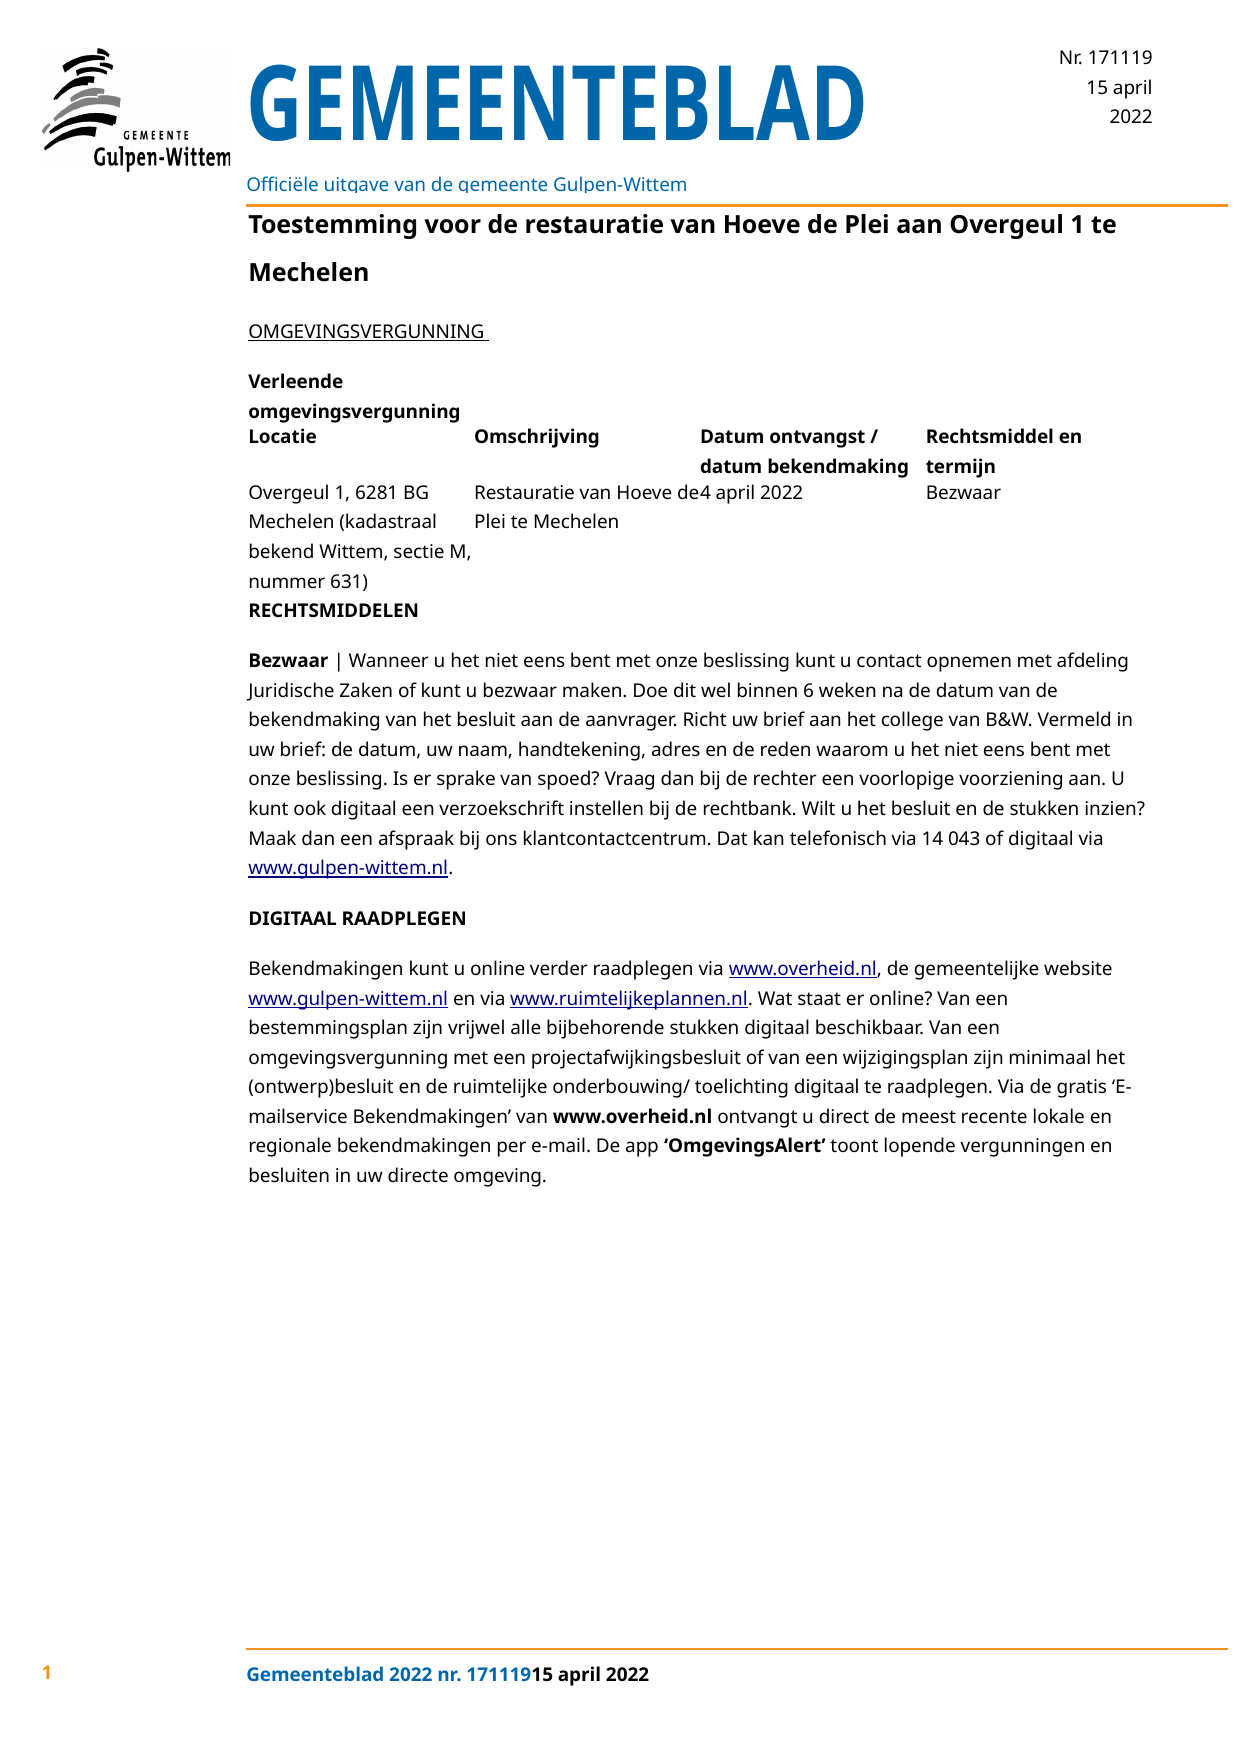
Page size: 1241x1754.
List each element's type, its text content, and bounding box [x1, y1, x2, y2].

table_cell Locatie [248, 424, 474, 479]
table_cell Omschrijving [474, 424, 700, 479]
table_header [926, 369, 1152, 424]
table_cell Bezwaar [926, 479, 1152, 593]
text OMGEVINGSVERGUNNING [248, 318, 1152, 344]
table_cell Restauratie van Hoeve de Plei te Mechelen [474, 479, 700, 593]
table_cell Rechtsmiddel en termijn [926, 424, 1152, 479]
picture [41, 47, 231, 172]
table_cell Datum ontvangst / datum bekendmaking [700, 424, 926, 479]
table_header [700, 369, 926, 424]
text RECHTSMIDDELEN [248, 597, 1152, 622]
table_cell Overgeul 1, 6281 BG Mechelen (kadastraal bekend Wittem, sectie M, nummer 631) [248, 479, 474, 593]
text DIGITAAL RAADPLEGEN [248, 905, 1152, 930]
table_cell 4 april 2022 [700, 479, 926, 593]
table_header [474, 369, 700, 424]
text Bekendmakingen kunt u online verder raadplegen via www.overheid.nl, de gemeentelijke website www.gulpen-wittem.nl en via www.ruimtelijkeplannen.nl. Wat staat er online? Van een bestemmingsplan zijn vrijwel alle bijbehorende stukken digitaal beschikbaar. Van een omgevingsvergunning met een projectafwijkingsbesluit of van een wijzigingsplan zijn minimaal het (ontwerp)besluit en de ruimtelijke onderbouwing/ toelichting digitaal te raadplegen. Via de gratis ‘E-mailservice Bekendmakingen’ van www.overheid.nl ontvangt u direct de meest recente lokale en regionale bekendmakingen per e-mail. De app ‘OmgevingsAlert’ toont lopende vergunningen en besluiten in uw directe omgeving. [248, 955, 1152, 1188]
text Toestemming voor de restauratie van Hoeve de Plei aan Overgeul 1 te Mechelen [248, 207, 1152, 288]
table_header Verleende omgevingsvergunning [248, 369, 474, 424]
text Bezwaar | Wanneer u het niet eens bent met onze beslissing kunt u contact opnemen met afdeling Juridische Zaken of kunt u bezwaar maken. Doe dit wel binnen 6 weken na de datum van de bekendmaking van het besluit aan de aanvrager. Richt uw brief aan het college van B&W. Vermeld in uw brief: de datum, uw naam, handtekening, adres en de reden waarom u het niet eens bent met onze beslissing. Is er sprake van spoed? Vraag dan bij de rechter een voorlopige voorziening aan. U kunt ook digitaal een verzoekschrift instellen bij de rechtbank. Wilt u het besluit en de stukken inzien? Maak dan een afspraak bij ons klantcontactcentrum. Dat kan telefonisch via 14 043 of digitaal via www.gulpen-wittem.nl. [248, 647, 1152, 880]
